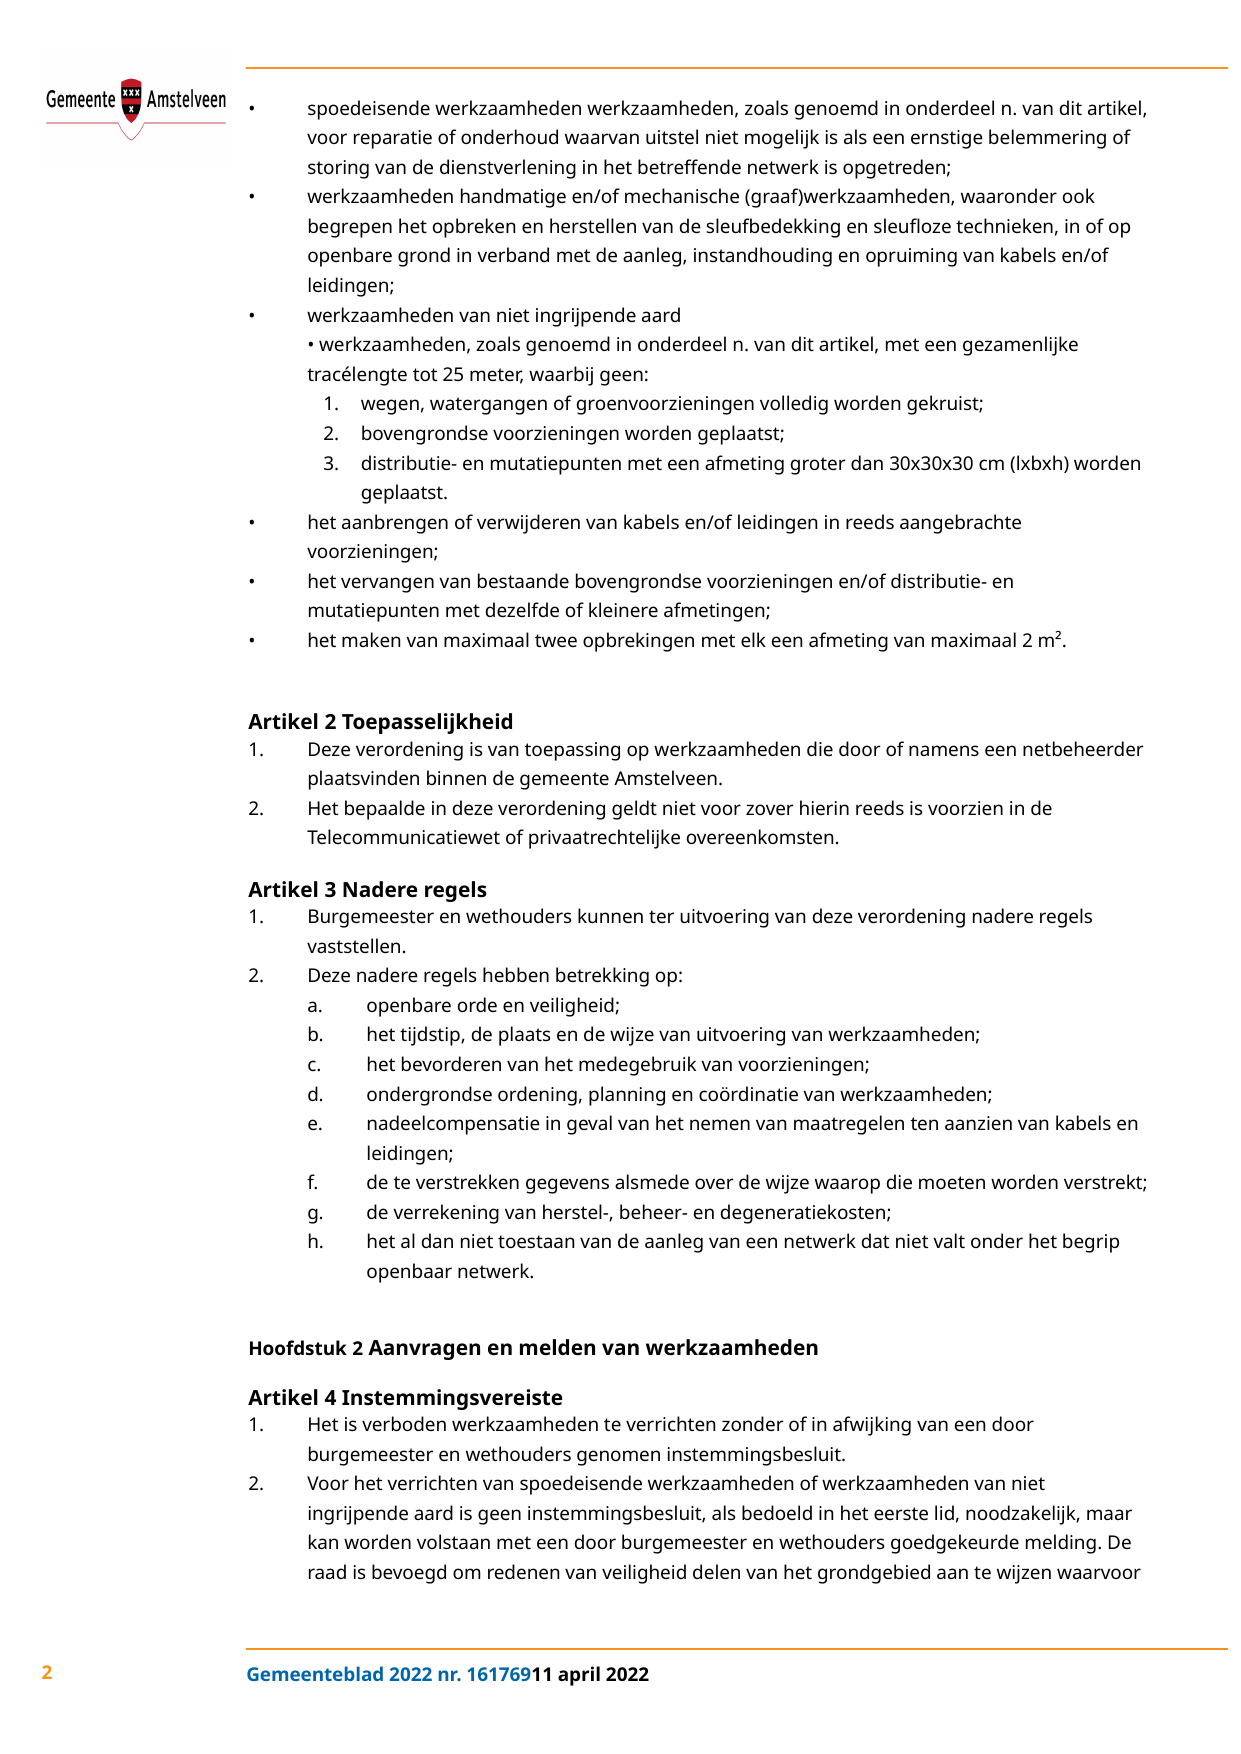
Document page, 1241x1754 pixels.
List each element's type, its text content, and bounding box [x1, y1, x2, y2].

text Artikel 4 Instemmingsvereiste [248, 1383, 1152, 1411]
list Burgemeester en wethouders kunnen ter uitvoering van deze verordening nadere regels vaststellen. [248, 903, 1152, 959]
list de verrekening van herstel-, beheer- en degeneratiekosten; [307, 1199, 1152, 1225]
list • werkzaamheden, zoals genoemd in onderdeel n. van dit artikel, met een gezamenlijke tracélengte tot 25 meter, waarbij geen: [248, 331, 1152, 387]
list het maken van maximaal twee opbrekingen met elk een afmeting van maximaal 2 m². [248, 627, 1152, 653]
list de te verstrekken gegevens alsmede over de wijze waarop die moeten worden verstrekt; [307, 1169, 1152, 1195]
list distributie- en mutatiepunten met een afmeting groter dan 30x30x30 cm (lxbxh) worden geplaatst. [323, 450, 1152, 505]
list het bevorderen van het medegebruik van voorzieningen; [307, 1051, 1152, 1077]
list Het is verboden werkzaamheden te verrichten zonder of in afwijking van een door burgemeester en wethouders genomen instemmingsbesluit. [248, 1411, 1152, 1467]
list ondergrondse ordening, planning en coördinatie van werkzaamheden; [307, 1081, 1152, 1107]
list Deze nadere regels hebben betrekking op: [248, 962, 1152, 988]
text Hoofdstuk 2 Aanvragen en melden van werkzaamheden [248, 1333, 1152, 1362]
list werkzaamheden van niet ingrijpende aard [248, 302, 1152, 328]
list nadeelcompensatie in geval van het nemen van maatregelen ten aanzien van kabels en leidingen; [307, 1110, 1152, 1166]
list het aanbrengen of verwijderen van kabels en/of leidingen in reeds aangebrachte voorzieningen; [248, 509, 1152, 564]
text Artikel 3 Nadere regels [248, 875, 1152, 903]
list Deze verordening is van toepassing op werkzaamheden die door of namens een netbeheerder plaatsvinden binnen de gemeente Amstelveen. [248, 736, 1152, 791]
list Voor het verrichten van spoedeisende werkzaamheden of werkzaamheden van niet ingrijpende aard is geen instemmingsbesluit, als bedoeld in het eerste lid, noodzakelijk, maar kan worden volstaan met een door burgemeester en wethouders goedgekeurde melding. De raad is bevoegd om redenen van veiligheid delen van het grondgebied aan te wijzen waarvoor [248, 1470, 1152, 1585]
list het vervangen van bestaande bovengrondse voorzieningen en/of distributie- en mutatiepunten met dezelfde of kleinere afmetingen; [248, 568, 1152, 623]
list wegen, watergangen of groenvoorzieningen volledig worden gekruist; [323, 391, 1152, 416]
list Het bepaalde in deze verordening geldt niet voor zover hierin reeds is voorzien in de Telecommunicatiewet of privaatrechtelijke overeenkomsten. [248, 795, 1152, 850]
list bovengrondse voorzieningen worden geplaatst; [323, 420, 1152, 446]
list spoedeisende werkzaamheden werkzaamheden, zoals genoemd in onderdeel n. van dit artikel, voor reparatie of onderhoud waarvan uitstel niet mogelijk is als een ernstige belemmering of storing van de dienstverlening in het betreffende netwerk is opgetreden; [248, 95, 1152, 180]
list werkzaamheden handmatige en/of mechanische (graaf)werkzaamheden, waaronder ook begrepen het opbreken en herstellen van de sleufbedekking en sleufloze technieken, in of op openbare grond in verband met de aanleg, instandhouding en opruiming van kabels en/of leidingen; [248, 183, 1152, 298]
picture [41, 47, 231, 172]
list openbare orde en veiligheid; [307, 992, 1152, 1018]
list het tijdstip, de plaats en de wijze van uitvoering van werkzaamheden; [307, 1022, 1152, 1047]
text Artikel 2 Toepasselijkheid [248, 707, 1152, 736]
list het al dan niet toestaan van de aanleg van een netwerk dat niet valt onder het begrip openbaar netwerk. [307, 1229, 1152, 1284]
